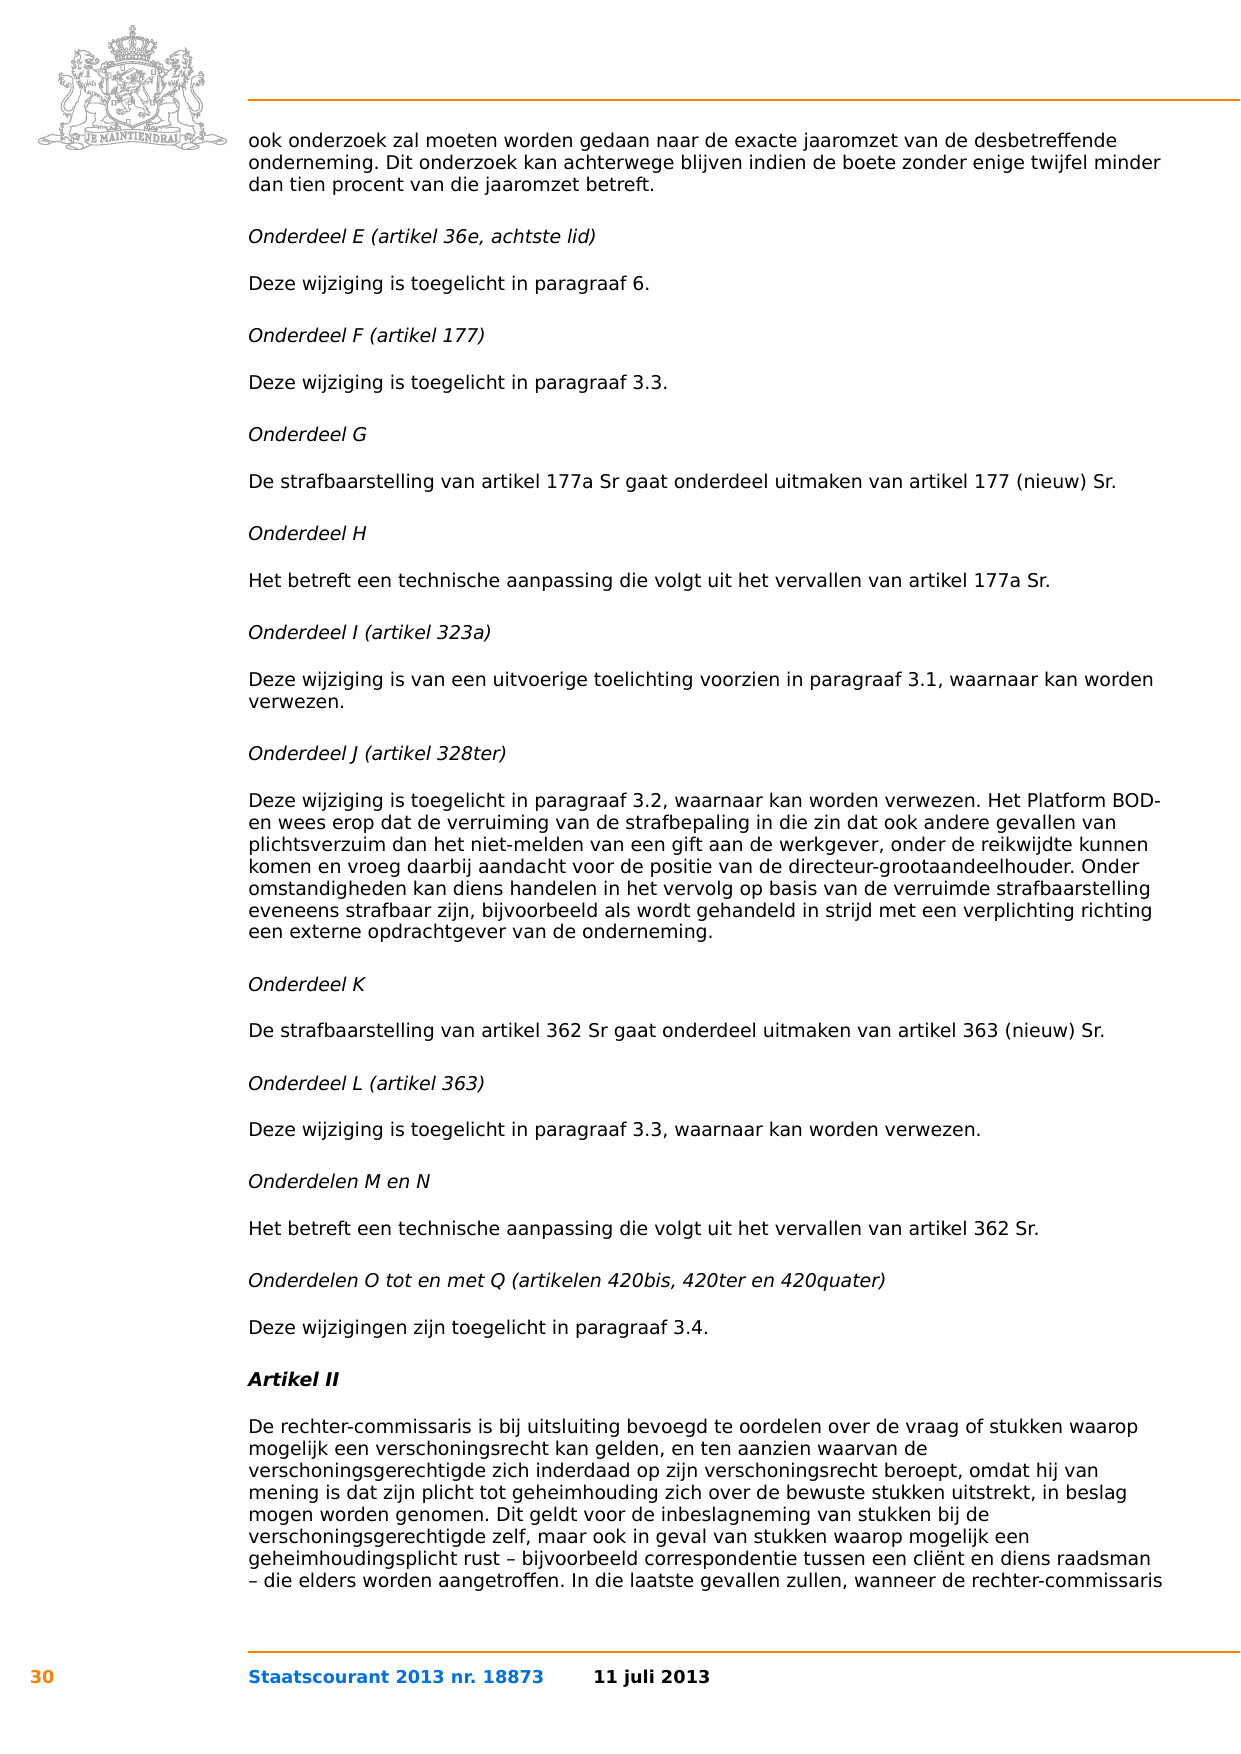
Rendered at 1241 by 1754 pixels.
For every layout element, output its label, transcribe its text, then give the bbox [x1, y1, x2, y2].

text De strafbaarstelling van artikel 177a Sr gaat onderdeel uitmaken van artikel 177 (nieuw) Sr. [248, 471, 1163, 493]
text Het betreft een technische aanpassing die volgt uit het vervallen van artikel 362 Sr. [248, 1218, 1163, 1240]
subtitle Artikel II [248, 1369, 1163, 1391]
text Het betreft een technische aanpassing die volgt uit het vervallen van artikel 177a Sr. [248, 570, 1163, 592]
text De rechter-commissaris is bij uitsluiting bevoegd te oordelen over de vraag of stukken waarop mogelijk een verschoningsrecht kan gelden, en ten aanzien waarvan de verschoningsgerechtigde zich inderdaad op zijn verschoningsrecht beroept, omdat hij van mening is dat zijn plicht tot geheimhouding zich over de bewuste stukken uitstrekt, in beslag mogen worden genomen. Dit geldt voor de inbeslagneming van stukken bij de verschoningsgerechtigde zelf, maar ook in geval van stukken waarop mogelijk een geheimhoudingsplicht rust – bijvoorbeeld correspondentie tussen een cliënt en diens raadsman – die elders worden aangetroffen. In die laatste gevallen zullen, wanneer de rechter-commissaris [248, 1416, 1163, 1592]
subtitle Onderdeel H [248, 523, 1163, 545]
text Deze wijzigingen zijn toegelicht in paragraaf 3.4. [248, 1317, 1163, 1339]
text De strafbaarstelling van artikel 362 Sr gaat onderdeel uitmaken van artikel 363 (nieuw) Sr. [248, 1020, 1163, 1042]
picture [38, 25, 227, 150]
text Deze wijziging is toegelicht in paragraaf 3.3. [248, 372, 1163, 394]
text ook onderzoek zal moeten worden gedaan naar de exacte jaaromzet van de desbetreffende onderneming. Dit onderzoek kan achterwege blijven indien de boete zonder enige twijfel minder dan tien procent van die jaaromzet betreft. [248, 130, 1163, 196]
subtitle Onderdeel G [248, 424, 1163, 446]
text Deze wijziging is toegelicht in paragraaf 6. [248, 273, 1163, 295]
text Deze wijziging is van een uitvoerige toelichting voorzien in paragraaf 3.1, waarnaar kan worden verwezen. [248, 669, 1163, 713]
subtitle Onderdeel E (artikel 36e, achtste lid) [248, 226, 1163, 248]
subtitle Onderdeel L (artikel 363) [248, 1072, 1163, 1094]
text Deze wijziging is toegelicht in paragraaf 3.2, waarnaar kan worden verwezen. Het Platform BOD-en wees erop dat de verruiming van de strafbepaling in die zin dat ook andere gevallen van plichtsverzuim dan het niet-melden van een gift aan de werkgever, onder de reikwijdte kunnen komen en vroeg daarbij aandacht voor de positie van de directeur-grootaandeelhouder. Onder omstandigheden kan diens handelen in het vervolg op basis van de verruimde strafbaarstelling eveneens strafbaar zijn, bijvoorbeeld als wordt gehandeld in strijd met een verplichting richting een externe opdrachtgever van de onderneming. [248, 789, 1163, 943]
subtitle Onderdeel K [248, 973, 1163, 995]
subtitle Onderdelen O tot en met Q (artikelen 420bis, 420ter en 420quater) [248, 1270, 1163, 1292]
subtitle Onderdeel J (artikel 328ter) [248, 743, 1163, 764]
text Deze wijziging is toegelicht in paragraaf 3.3, waarnaar kan worden verwezen. [248, 1119, 1163, 1141]
subtitle Onderdelen M en N [248, 1171, 1163, 1193]
subtitle Onderdeel F (artikel 177) [248, 325, 1163, 347]
subtitle Onderdeel I (artikel 323a) [248, 622, 1163, 644]
